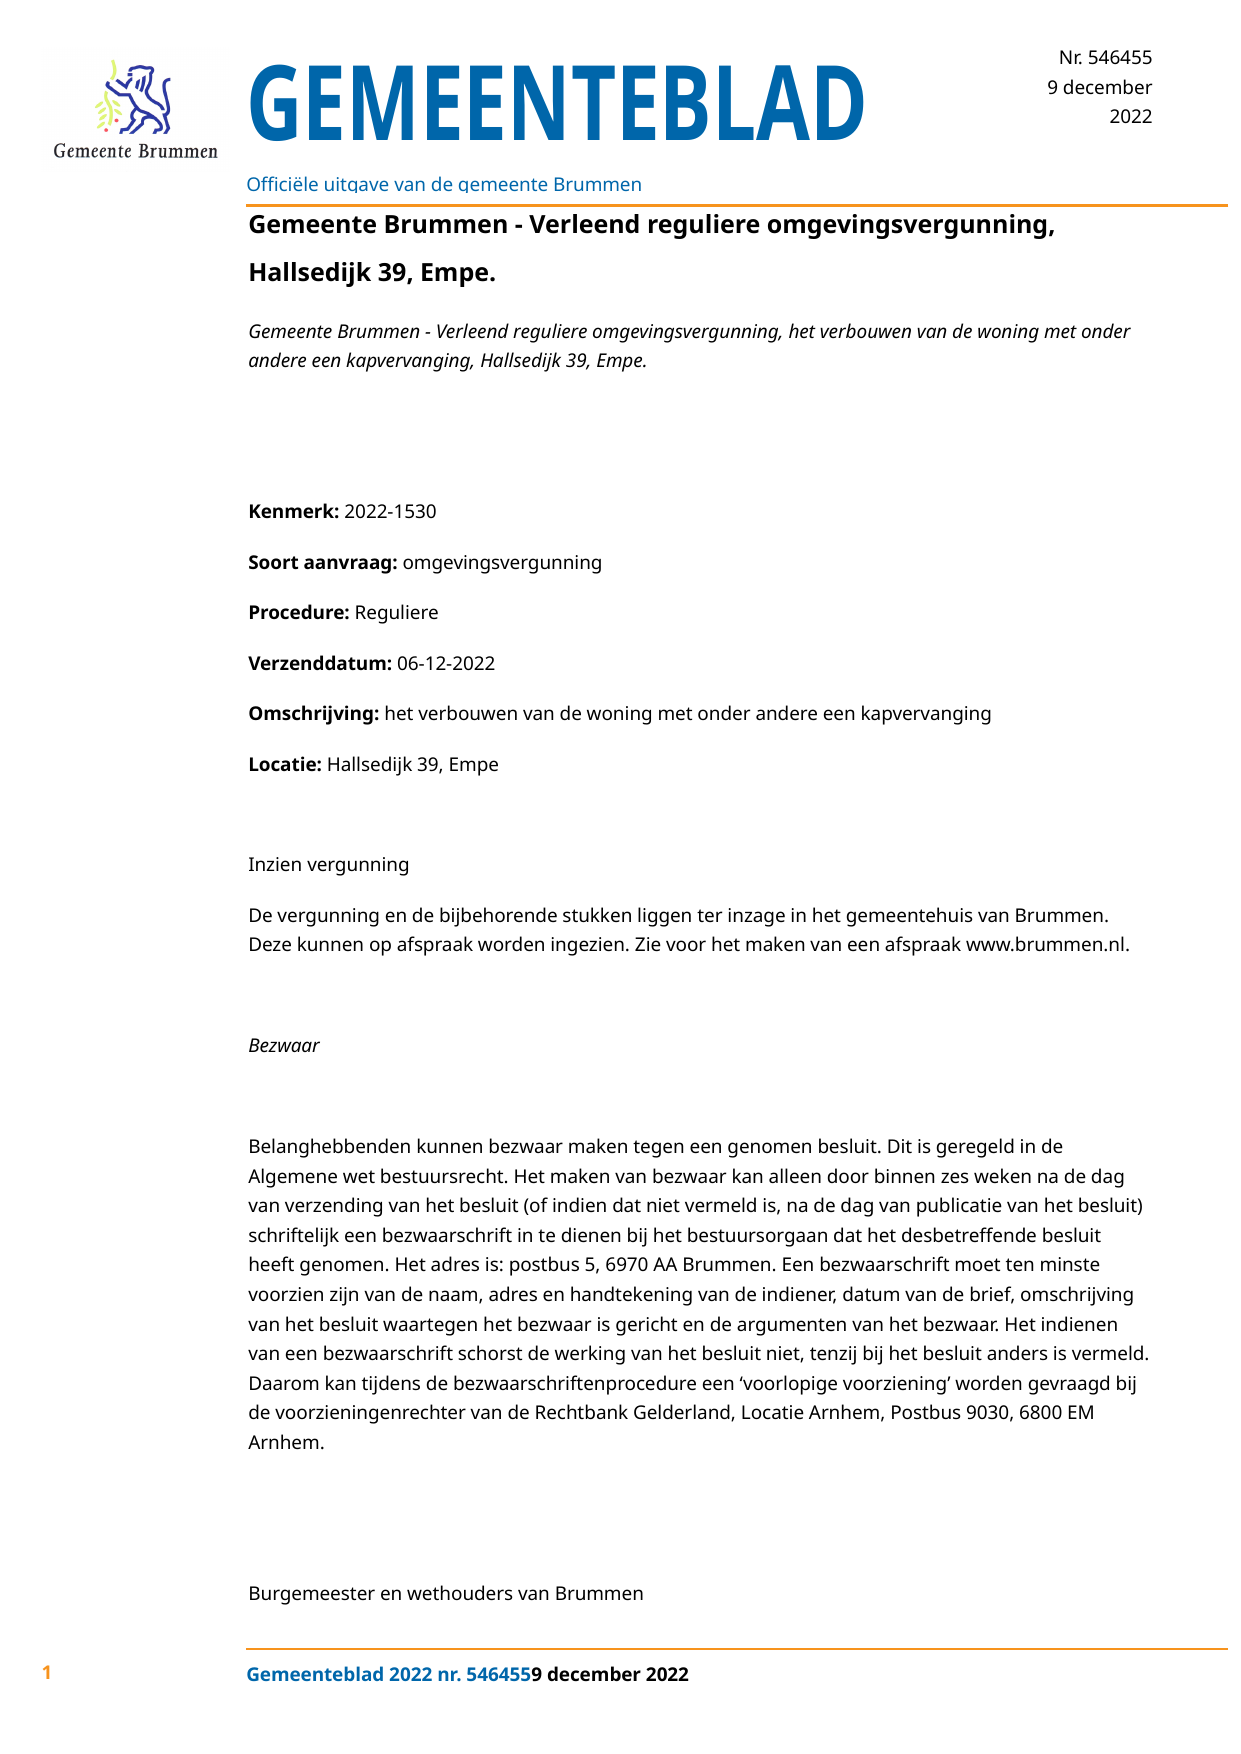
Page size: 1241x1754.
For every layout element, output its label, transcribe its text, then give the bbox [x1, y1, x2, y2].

picture [41, 47, 231, 172]
text Gemeente Brummen - Verleend reguliere omgevingsvergunning, het verbouwen van de woning met onder andere een kapvervanging, Hallsedijk 39, Empe. [248, 318, 1152, 373]
text Burgemeester en wethouders van Brummen [248, 1580, 1152, 1606]
text Soort aanvraag: omgevingsvergunning [248, 549, 1152, 575]
text Belanghebbenden kunnen bezwaar maken tegen een genomen besluit. Dit is geregeld in de Algemene wet bestuursrecht. Het maken van bezwaar kan alleen door binnen zes weken na de dag van verzending van het besluit (of indien dat niet vermeld is, na de dag van publicatie van het besluit) schriftelijk een bezwaarschrift in te dienen bij het bestuursorgaan dat het desbetreffende besluit heeft genomen. Het adres is: postbus 5, 6970 AA Brummen. Een bezwaarschrift moet ten minste voorzien zijn van de naam, adres en handtekening van de indiener, datum van de brief, omschrijving van het besluit waartegen het bezwaar is gericht en de argumenten van het bezwaar. Het indienen van een bezwaarschrift schorst de werking van het besluit niet, tenzij bij het besluit anders is vermeld. Daarom kan tijdens de bezwaarschriftenprocedure een ‘voorlopige voorziening’ worden gevraagd bij de voorzieningenrechter van de Rechtbank Gelderland, Locatie Arnhem, Postbus 9030, 6800 EM Arnhem. [248, 1133, 1152, 1455]
text De vergunning en de bijbehorende stukken liggen ter inzage in het gemeentehuis van Brummen. Deze kunnen op afspraak worden ingezien. Zie voor het maken van een afspraak www.brummen.nl. [248, 902, 1152, 957]
text Procedure: Reguliere [248, 599, 1152, 625]
text Verzenddatum: 06-12-2022 [248, 650, 1152, 676]
text Omschrijving: het verbouwen van de woning met onder andere een kapvervanging [248, 700, 1152, 726]
text Locatie: Hallsedijk 39, Empe [248, 751, 1152, 777]
text Inzien vergunning [248, 852, 1152, 877]
text Kenmerk: 2022-1530 [248, 499, 1152, 524]
text Gemeente Brummen - Verleend reguliere omgevingsvergunning, Hallsedijk 39, Empe. [248, 207, 1152, 288]
text Bezwaar [248, 1032, 1152, 1058]
